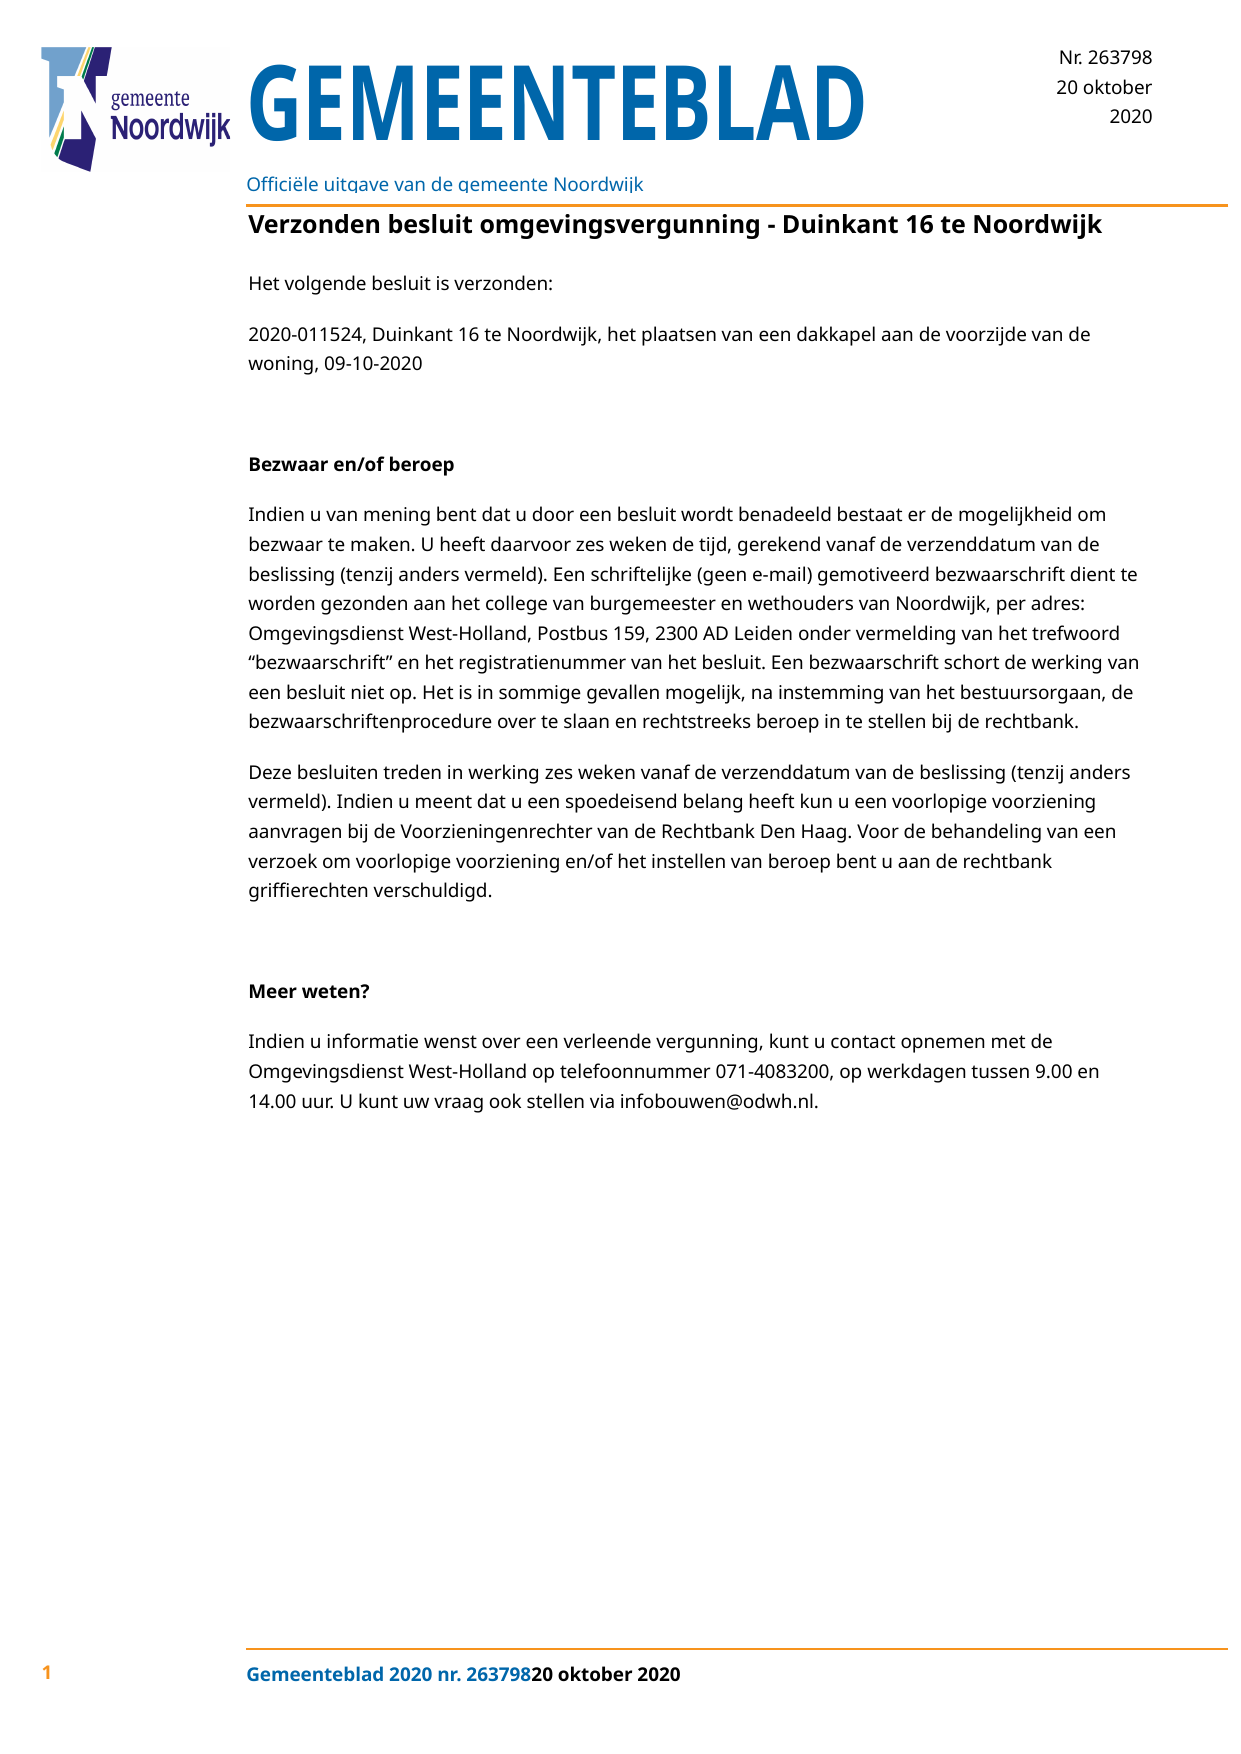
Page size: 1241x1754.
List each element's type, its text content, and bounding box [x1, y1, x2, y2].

text Deze besluiten treden in werking zes weken vanaf de verzenddatum van de beslissing (tenzij anders vermeld). Indien u meent dat u een spoedeisend belang heeft kun u een voorlopige voorziening aanvragen bij de Voorzieningenrechter van de Rechtbank Den Haag. Voor de behandeling van een verzoek om voorlopige voorziening en/of het instellen van beroep bent u aan de rechtbank griffierechten verschuldigd. [248, 759, 1152, 903]
text Meer weten? [248, 978, 1152, 1004]
text Indien u informatie wenst over een verleende vergunning, kunt u contact opnemen met de Omgevingsdienst West-Holland op telefoonnummer 071-4083200, op werkdagen tussen 9.00 en 14.00 uur. U kunt uw vraag ook stellen via infobouwen@odwh.nl. [248, 1029, 1152, 1113]
text Het volgende besluit is verzonden: [248, 270, 1152, 296]
picture [41, 47, 231, 172]
text Indien u van mening bent dat u door een besluit wordt benadeeld bestaat er de mogelijkheid om bezwaar te maken. U heeft daarvoor zes weken de tijd, gerekend vanaf de verzenddatum van de beslissing (tenzij anders vermeld). Een schriftelijke (geen e-mail) gemotiveerd bezwaarschrift dient te worden gezonden aan het college van burgemeester en wethouders van Noordwijk, per adres: Omgevingsdienst West-Holland, Postbus 159, 2300 AD Leiden onder vermelding van het trefwoord “bezwaarschrift” en het registratienummer van het besluit. Een bezwaarschrift schort de werking van een besluit niet op. Het is in sommige gevallen mogelijk, na instemming van het bestuursorgaan, de bezwaarschriftenprocedure over te slaan en rechtstreeks beroep in te stellen bij de rechtbank. [248, 502, 1152, 734]
text 2020-011524, Duinkant 16 te Noordwijk, het plaatsen van een dakkapel aan de voorzijde van de woning, 09-10-2020 [248, 321, 1152, 376]
text Verzonden besluit omgevingsvergunning - Duinkant 16 te Noordwijk [248, 207, 1152, 241]
text Bezwaar en/of beroep [248, 451, 1152, 477]
